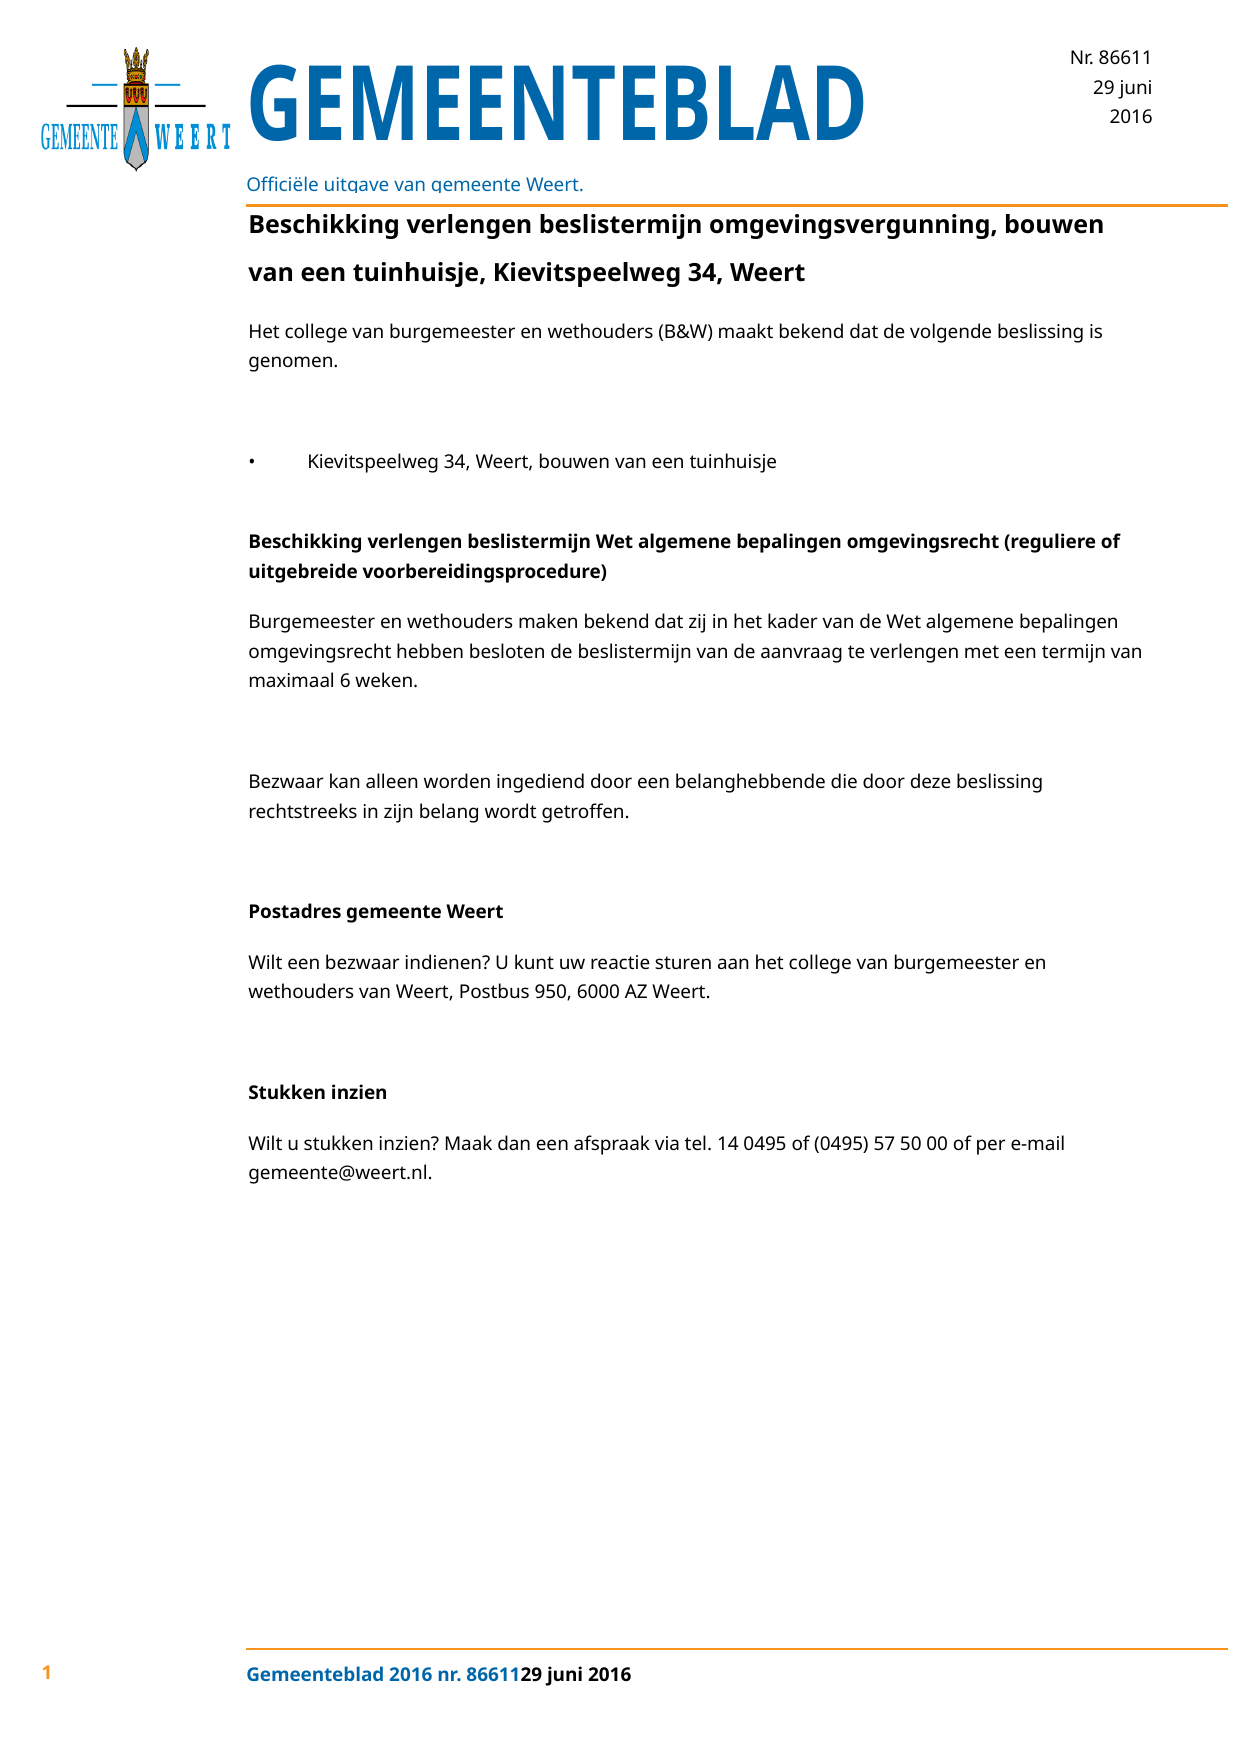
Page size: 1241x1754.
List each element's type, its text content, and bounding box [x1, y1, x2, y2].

text Wilt u stukken inzien? Maak dan een afspraak via tel. 14 0495 of (0495) 57 50 00 of per e-mail gemeente@weert.nl. [248, 1130, 1152, 1185]
text Wilt een bezwaar indienen? U kunt uw reactie sturen aan het college van burgemeester en wethouders van Weert, Postbus 950, 6000 AZ Weert. [248, 949, 1152, 1004]
text Stukken inzien [248, 1079, 1152, 1105]
text Bezwaar kan alleen worden ingediend door een belanghebbende die door deze beslissing rechtstreeks in zijn belang wordt getroffen. [248, 768, 1152, 824]
picture [41, 47, 231, 172]
text Beschikking verlengen beslistermijn Wet algemene bepalingen omgevingsrecht (reguliere of uitgebreide voorbereidingsprocedure) [248, 528, 1152, 584]
list Kievitspeelweg 34, Weert, bouwen van een tuinhuisje [248, 448, 1152, 474]
text Beschikking verlengen beslistermijn omgevingsvergunning, bouwen van een tuinhuisje, Kievitspeelweg 34, Weert [248, 207, 1152, 288]
text Burgemeester en wethouders maken bekend dat zij in het kader van de Wet algemene bepalingen omgevingsrecht hebben besloten de beslistermijn van de aanvraag te verlengen met een termijn van maximaal 6 weken. [248, 608, 1152, 693]
text Postadres gemeente Weert [248, 899, 1152, 924]
text Het college van burgemeester en wethouders (B&W) maakt bekend dat de volgende beslissing is genomen. [248, 318, 1152, 373]
